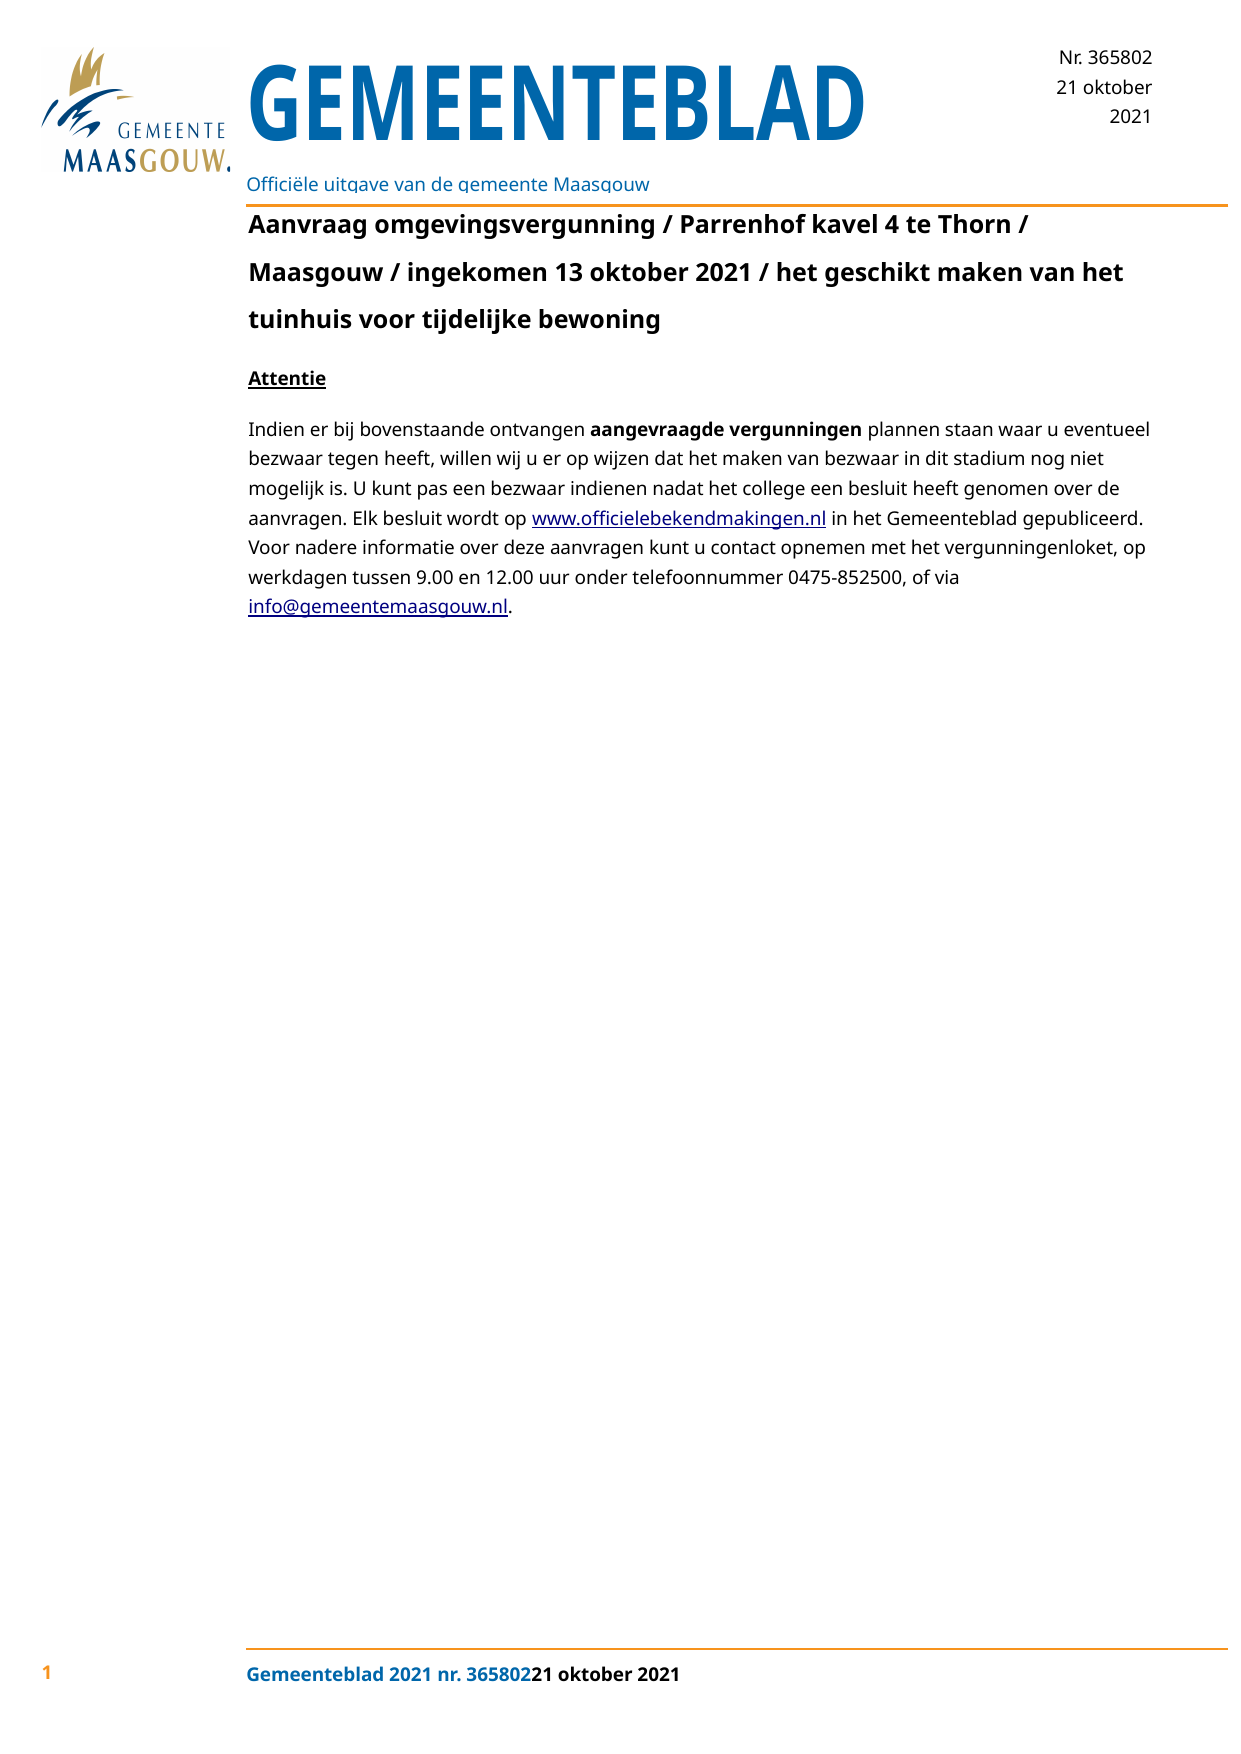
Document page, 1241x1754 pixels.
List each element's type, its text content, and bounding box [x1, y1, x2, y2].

text Indien er bij bovenstaande ontvangen aangevraagde vergunningen plannen staan waar u eventueel bezwaar tegen heeft, willen wij u er op wijzen dat het maken van bezwaar in dit stadium nog niet mogelijk is. U kunt pas een bezwaar indienen nadat het college een besluit heeft genomen over de aanvragen. Elk besluit wordt op www.officielebekendmakingen.nl in het Gemeenteblad gepubliceerd. Voor nadere informatie over deze aanvragen kunt u contact opnemen met het vergunningenloket, op werkdagen tussen 9.00 en 12.00 uur onder telefoonnummer 0475-852500, of via info@gemeentemaasgouw.nl. [248, 416, 1152, 619]
picture [41, 47, 231, 172]
text Attentie [248, 366, 1152, 391]
text Aanvraag omgevingsvergunning / Parrenhof kavel 4 te Thorn / Maasgouw / ingekomen 13 oktober 2021 / het geschikt maken van het tuinhuis voor tijdelijke bewoning [248, 207, 1152, 336]
